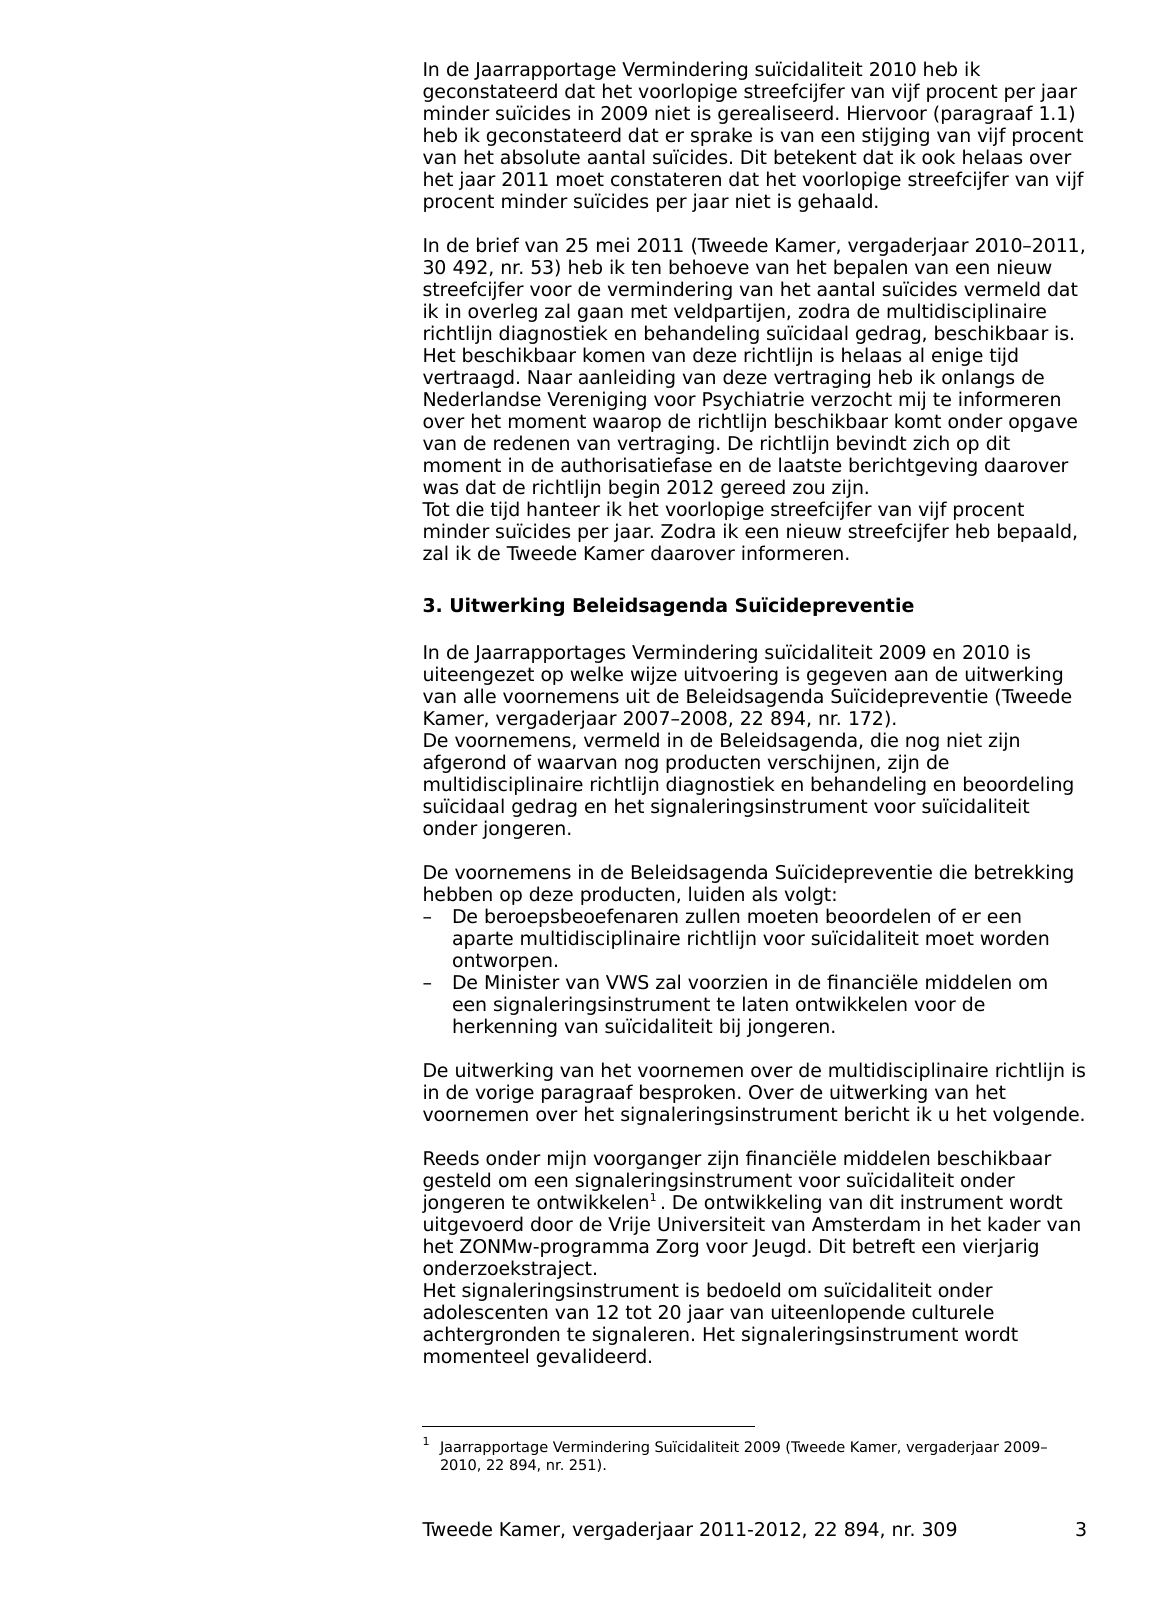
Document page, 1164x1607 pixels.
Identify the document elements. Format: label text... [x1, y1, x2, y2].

text Reeds onder mijn voorganger zijn financiële middelen beschikbaar gesteld om een signaleringsinstrument voor suïcidaliteit onder jongeren te ontwikkelen. De ontwikkeling van dit instrument wordt uitgevoerd door de Vrije Universiteit van Amsterdam in het kader van het ZONMw-programma Zorg voor Jeugd. Dit betreft een vierjarig onderzoekstraject. [422, 1148, 1087, 1280]
text De uitwerking van het voornemen over de multidisciplinaire richtlijn is in de vorige paragraaf besproken. Over de uitwerking van het voornemen over het signaleringsinstrument bericht ik u het volgende. [422, 1060, 1087, 1126]
text De voornemens, vermeld in de Beleidsagenda, die nog niet zijn afgerond of waarvan nog producten verschijnen, zijn de multidisciplinaire richtlijn diagnostiek en behandeling en beoordeling suïcidaal gedrag en het signaleringsinstrument voor suïcidaliteit onder jongeren. [422, 730, 1087, 839]
text – De beroepsbeoefenaren zullen moeten beoordelen of er een aparte multidisciplinaire richtlijn voor suïcidaliteit moet worden ontworpen. [422, 906, 1087, 972]
text In de Jaarrapportages Vermindering suïcidaliteit 2009 en 2010 is uiteengezet op welke wijze uitvoering is gegeven aan de uitwerking van alle voornemens uit de Beleidsagenda Suïcidepreventie (Tweede Kamer, vergaderjaar 2007–2008, 22 894, nr. 172). [422, 642, 1087, 730]
text In de Jaarrapportage Vermindering suïcidaliteit 2010 heb ik geconstateerd dat het voorlopige streefcijfer van vijf procent per jaar minder suïcides in 2009 niet is gerealiseerd. Hiervoor (paragraaf 1.1) heb ik geconstateerd dat er sprake is van een stijging van vijf procent van het absolute aantal suïcides. Dit betekent dat ik ook helaas over het jaar 2011 moet constateren dat het voorlopige streefcijfer van vijf procent minder suïcides per jaar niet is gehaald. [422, 59, 1087, 213]
text Jaarrapportage Vermindering Suïcidaliteit 2009 (Tweede Kamer, vergaderjaar 2009–2010, 22 894, nr. 251). [422, 1435, 1087, 1474]
text – De Minister van VWS zal voorzien in de financiële middelen om een signaleringsinstrument te laten ontwikkelen voor de herkenning van suïcidaliteit bij jongeren. [422, 972, 1087, 1038]
text Het signaleringsinstrument is bedoeld om suïcidaliteit onder adolescenten van 12 tot 20 jaar van uiteenlopende culturele achtergronden te signaleren. Het signaleringsinstrument wordt momenteel gevalideerd. [422, 1280, 1087, 1368]
text In de brief van 25 mei 2011 (Tweede Kamer, vergaderjaar 2010–2011, 30 492, nr. 53) heb ik ten behoeve van het bepalen van een nieuw streefcijfer voor de vermindering van het aantal suïcides vermeld dat ik in overleg zal gaan met veldpartijen, zodra de multidisciplinaire richtlijn diagnostiek en behandeling suïcidaal gedrag, beschikbaar is. Het beschikbaar komen van deze richtlijn is helaas al enige tijd vertraagd. Naar aanleiding van deze vertraging heb ik onlangs de Nederlandse Vereniging voor Psychiatrie verzocht mij te informeren over het moment waarop de richtlijn beschikbaar komt onder opgave van de redenen van vertraging. De richtlijn bevindt zich op dit moment in de authorisatiefase en de laatste berichtgeving daarover was dat de richtlijn begin 2012 gereed zou zijn. [422, 235, 1087, 499]
text Tot die tijd hanteer ik het voorlopige streefcijfer van vijf procent minder suïcides per jaar. Zodra ik een nieuw streefcijfer heb bepaald, zal ik de Tweede Kamer daarover informeren. [422, 499, 1087, 565]
subtitle 3. Uitwerking Beleidsagenda Suïcidepreventie [422, 595, 1087, 617]
text De voornemens in de Beleidsagenda Suïcidepreventie die betrekking hebben op deze producten, luiden als volgt: [422, 862, 1087, 906]
